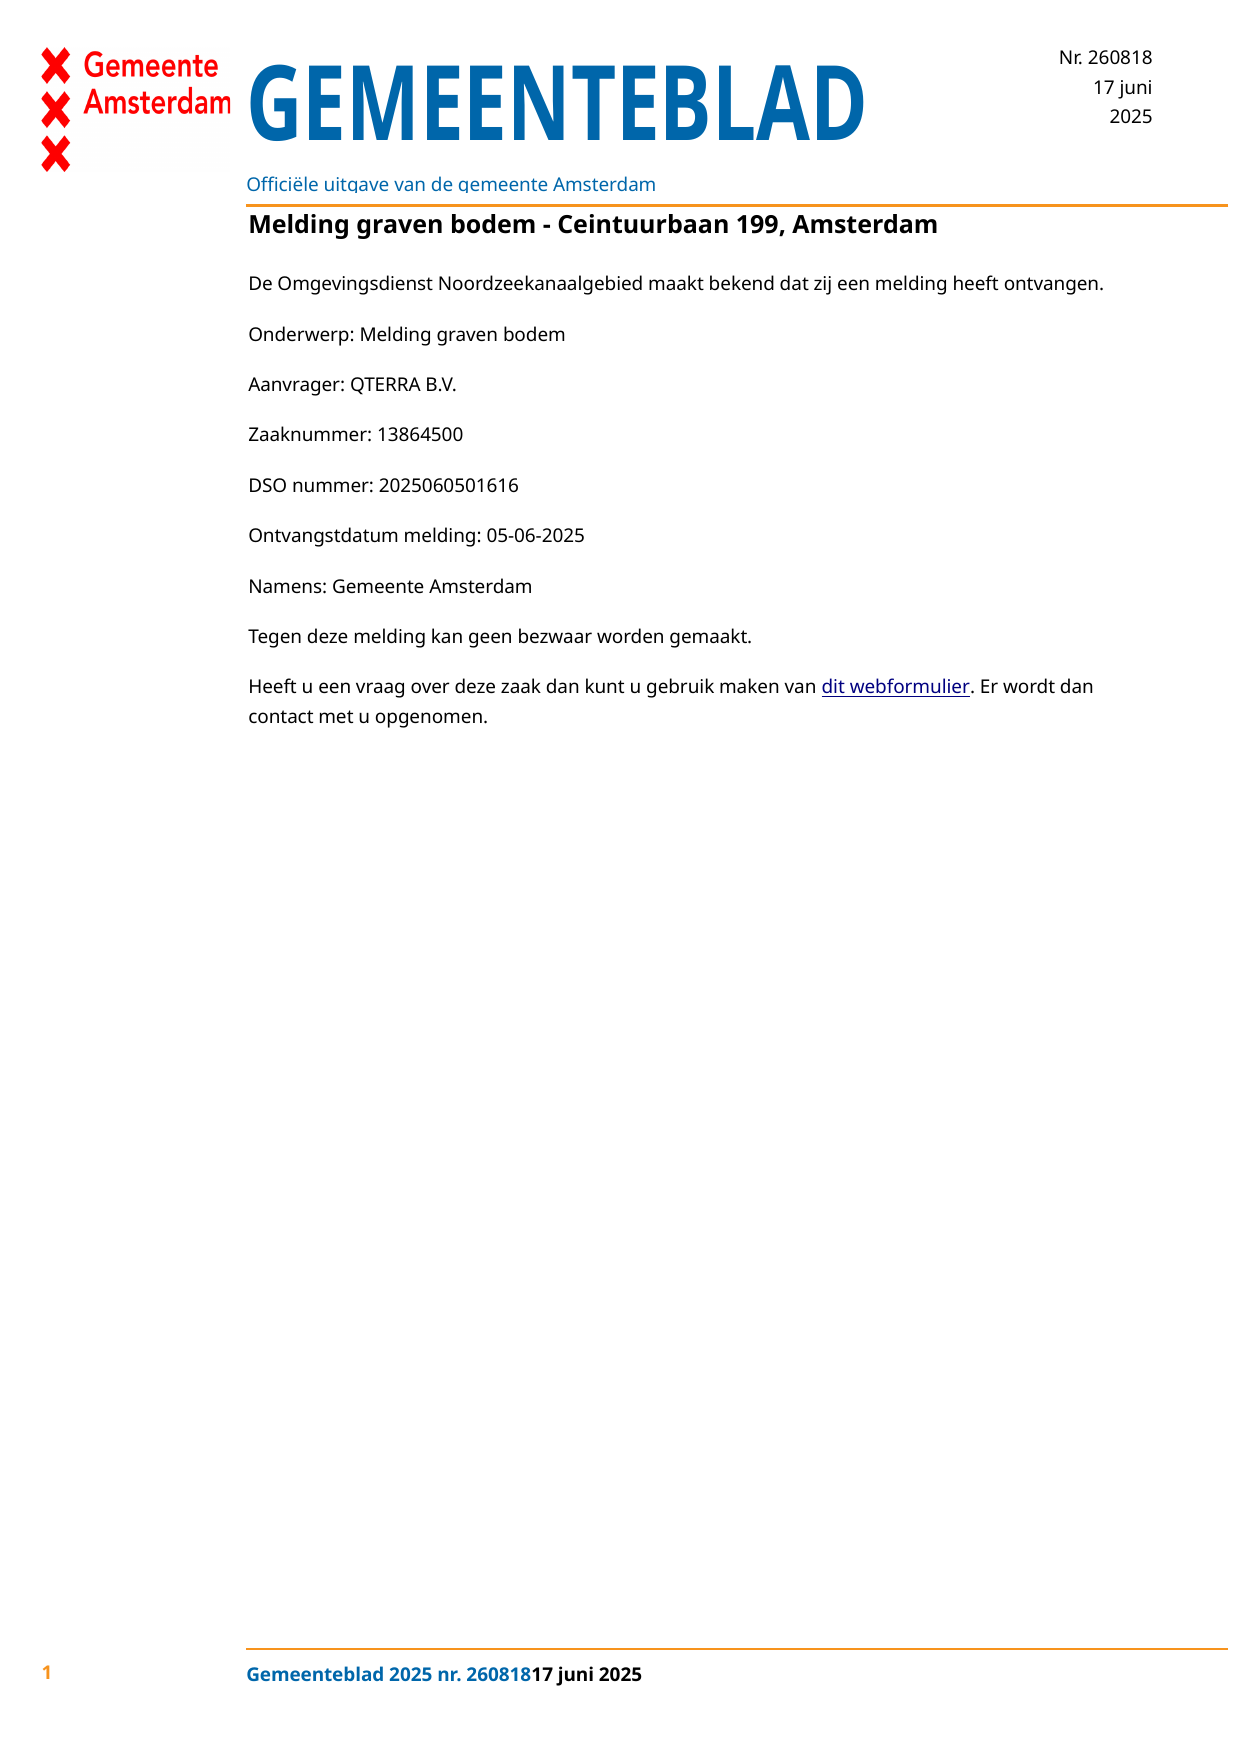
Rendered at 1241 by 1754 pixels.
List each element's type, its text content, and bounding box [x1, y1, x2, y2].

text Heeft u een vraag over deze zaak dan kunt u gebruik maken van dit webformulier. Er wordt dan contact met u opgenomen. [248, 674, 1152, 729]
text De Omgevingsdienst Noordzeekanaalgebied maakt bekend dat zij een melding heeft ontvangen. [248, 270, 1152, 296]
text Onderwerp: Melding graven bodem [248, 321, 1152, 346]
text Tegen deze melding kan geen bezwaar worden gemaakt. [248, 623, 1152, 649]
text Ontvangstdatum melding: 05-06-2025 [248, 522, 1152, 548]
picture [41, 47, 231, 172]
text Namens: Gemeente Amsterdam [248, 573, 1152, 598]
text Melding graven bodem - Ceintuurbaan 199, Amsterdam [248, 207, 1152, 241]
text DSO nummer: 2025060501616 [248, 472, 1152, 498]
text Zaaknummer: 13864500 [248, 422, 1152, 447]
text Aanvrager: QTERRA B.V. [248, 371, 1152, 397]
